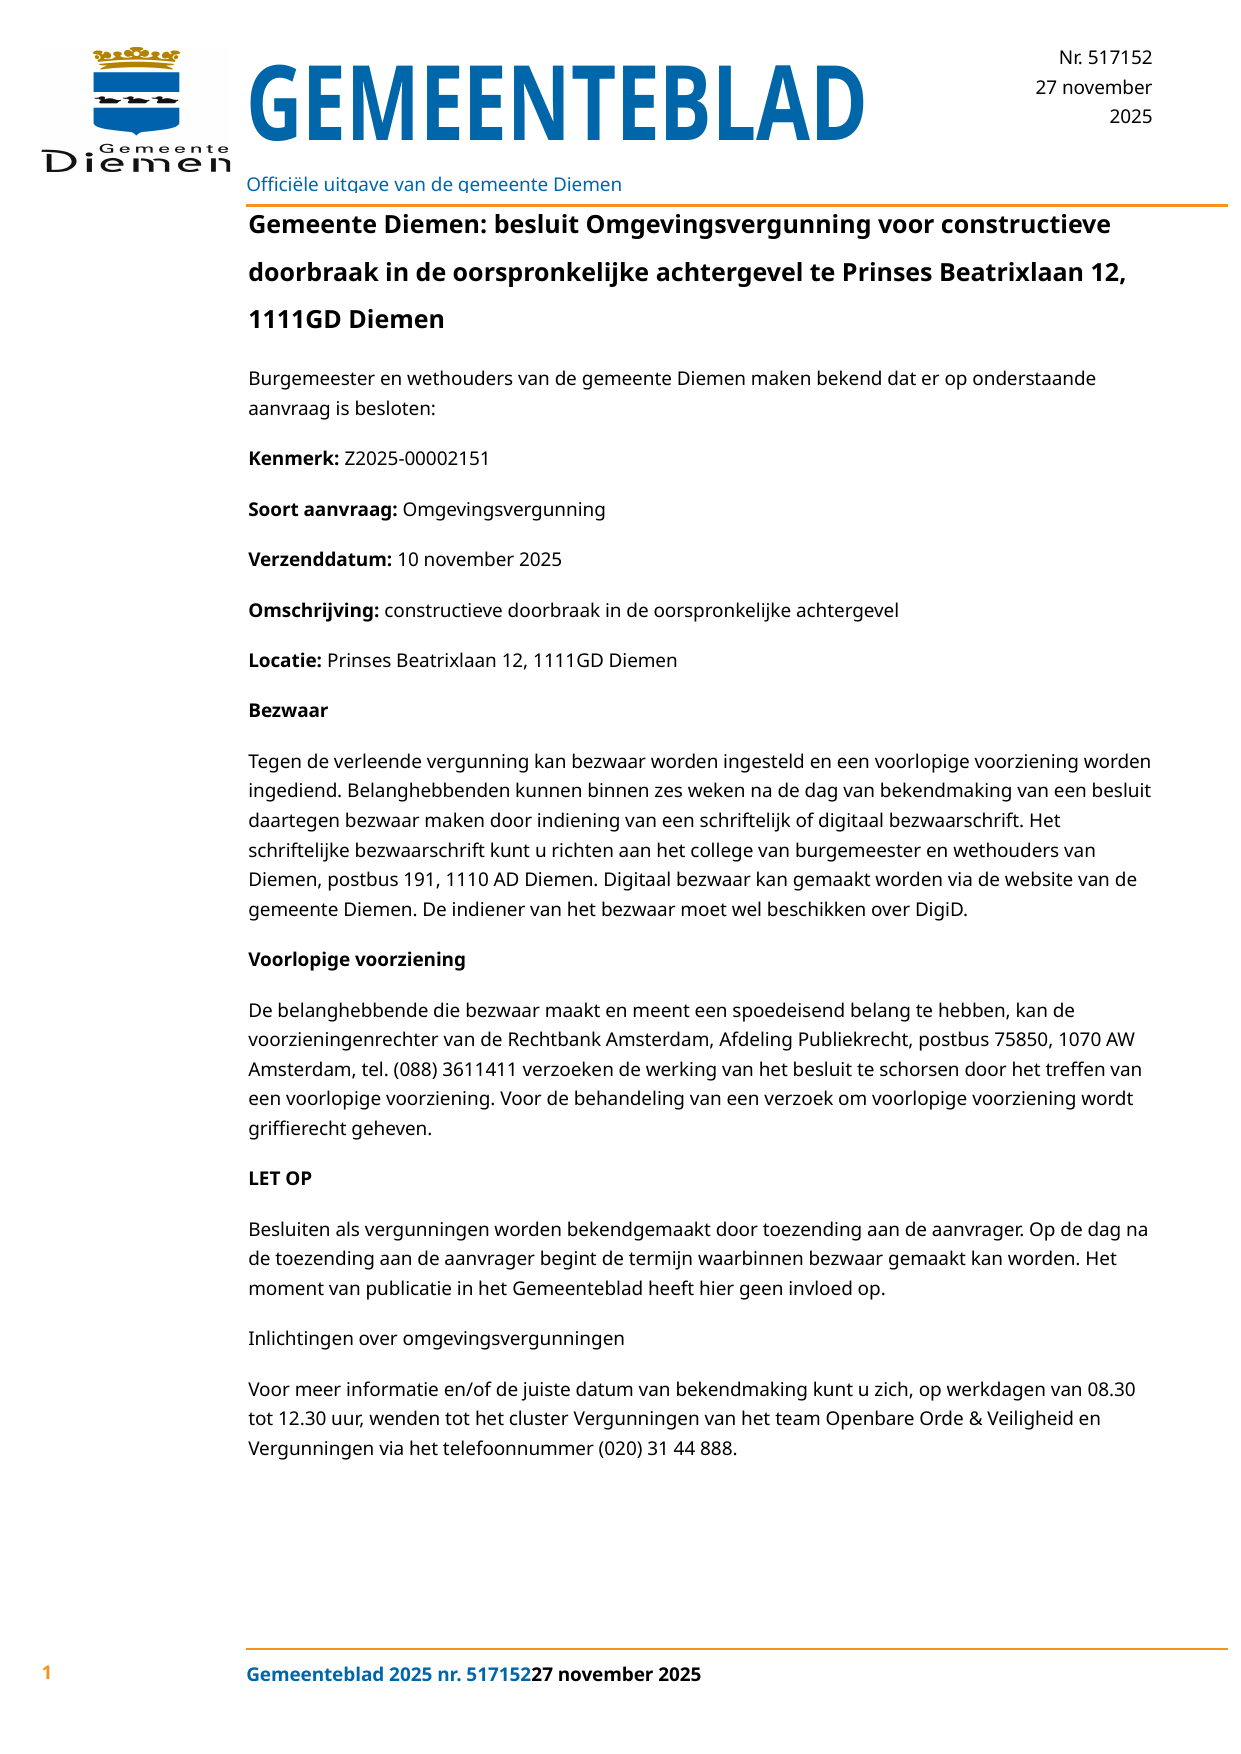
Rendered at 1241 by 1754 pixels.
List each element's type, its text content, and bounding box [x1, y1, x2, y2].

text De belanghebbende die bezwaar maakt en meent een spoedeisend belang te hebben, kan de voorzieningenrechter van de Rechtbank Amsterdam, Afdeling Publiekrecht, postbus 75850, 1070 AW Amsterdam, tel. (088) 3611411 verzoeken de werking van het besluit te schorsen door het treffen van een voorlopige voorziening. Voor de behandeling van een verzoek om voorlopige voorziening wordt griffierecht geheven. [248, 997, 1152, 1141]
text Besluiten als vergunningen worden bekendgemaakt door toezending aan de aanvrager. Op de dag na de toezending aan de aanvrager begint de termijn waarbinnen bezwaar gemaakt kan worden. Het moment van publicatie in het Gemeenteblad heeft hier geen invloed op. [248, 1216, 1152, 1301]
text LET OP [248, 1166, 1152, 1191]
text Kenmerk: Z2025-00002151 [248, 446, 1152, 471]
text Locatie: Prinses Beatrixlaan 12, 1111GD Diemen [248, 647, 1152, 673]
picture [41, 47, 231, 172]
text Voorlopige voorziening [248, 946, 1152, 972]
text Inlichtingen over omgevingsvergunningen [248, 1326, 1152, 1351]
text Bezwaar [248, 698, 1152, 723]
text Burgemeester en wethouders van de gemeente Diemen maken bekend dat er op onderstaande aanvraag is besloten: [248, 366, 1152, 421]
text Omschrijving: constructieve doorbraak in de oorspronkelijke achtergevel [248, 597, 1152, 622]
text Voor meer informatie en/of de juiste datum van bekendmaking kunt u zich, op werkdagen van 08.30 tot 12.30 uur, wenden tot het cluster Vergunningen van het team Openbare Orde & Veiligheid en Vergunningen via het telefoonnummer (020) 31 44 888. [248, 1376, 1152, 1461]
text Tegen de verleende vergunning kan bezwaar worden ingesteld en een voorlopige voorziening worden ingediend. Belanghebbenden kunnen binnen zes weken na de dag van bekendmaking van een besluit daartegen bezwaar maken door indiening van een schriftelijk of digitaal bezwaarschrift. Het schriftelijke bezwaarschrift kunt u richten aan het college van burgemeester en wethouders van Diemen, postbus 191, 1110 AD Diemen. Digitaal bezwaar kan gemaakt worden via de website van de gemeente Diemen. De indiener van het bezwaar moet wel beschikken over DigiD. [248, 748, 1152, 922]
text Soort aanvraag: Omgevingsvergunning [248, 496, 1152, 522]
text Gemeente Diemen: besluit Omgevingsvergunning voor constructieve doorbraak in de oorspronkelijke achtergevel te Prinses Beatrixlaan 12, 1111GD Diemen [248, 207, 1152, 336]
text Verzenddatum: 10 november 2025 [248, 546, 1152, 572]
